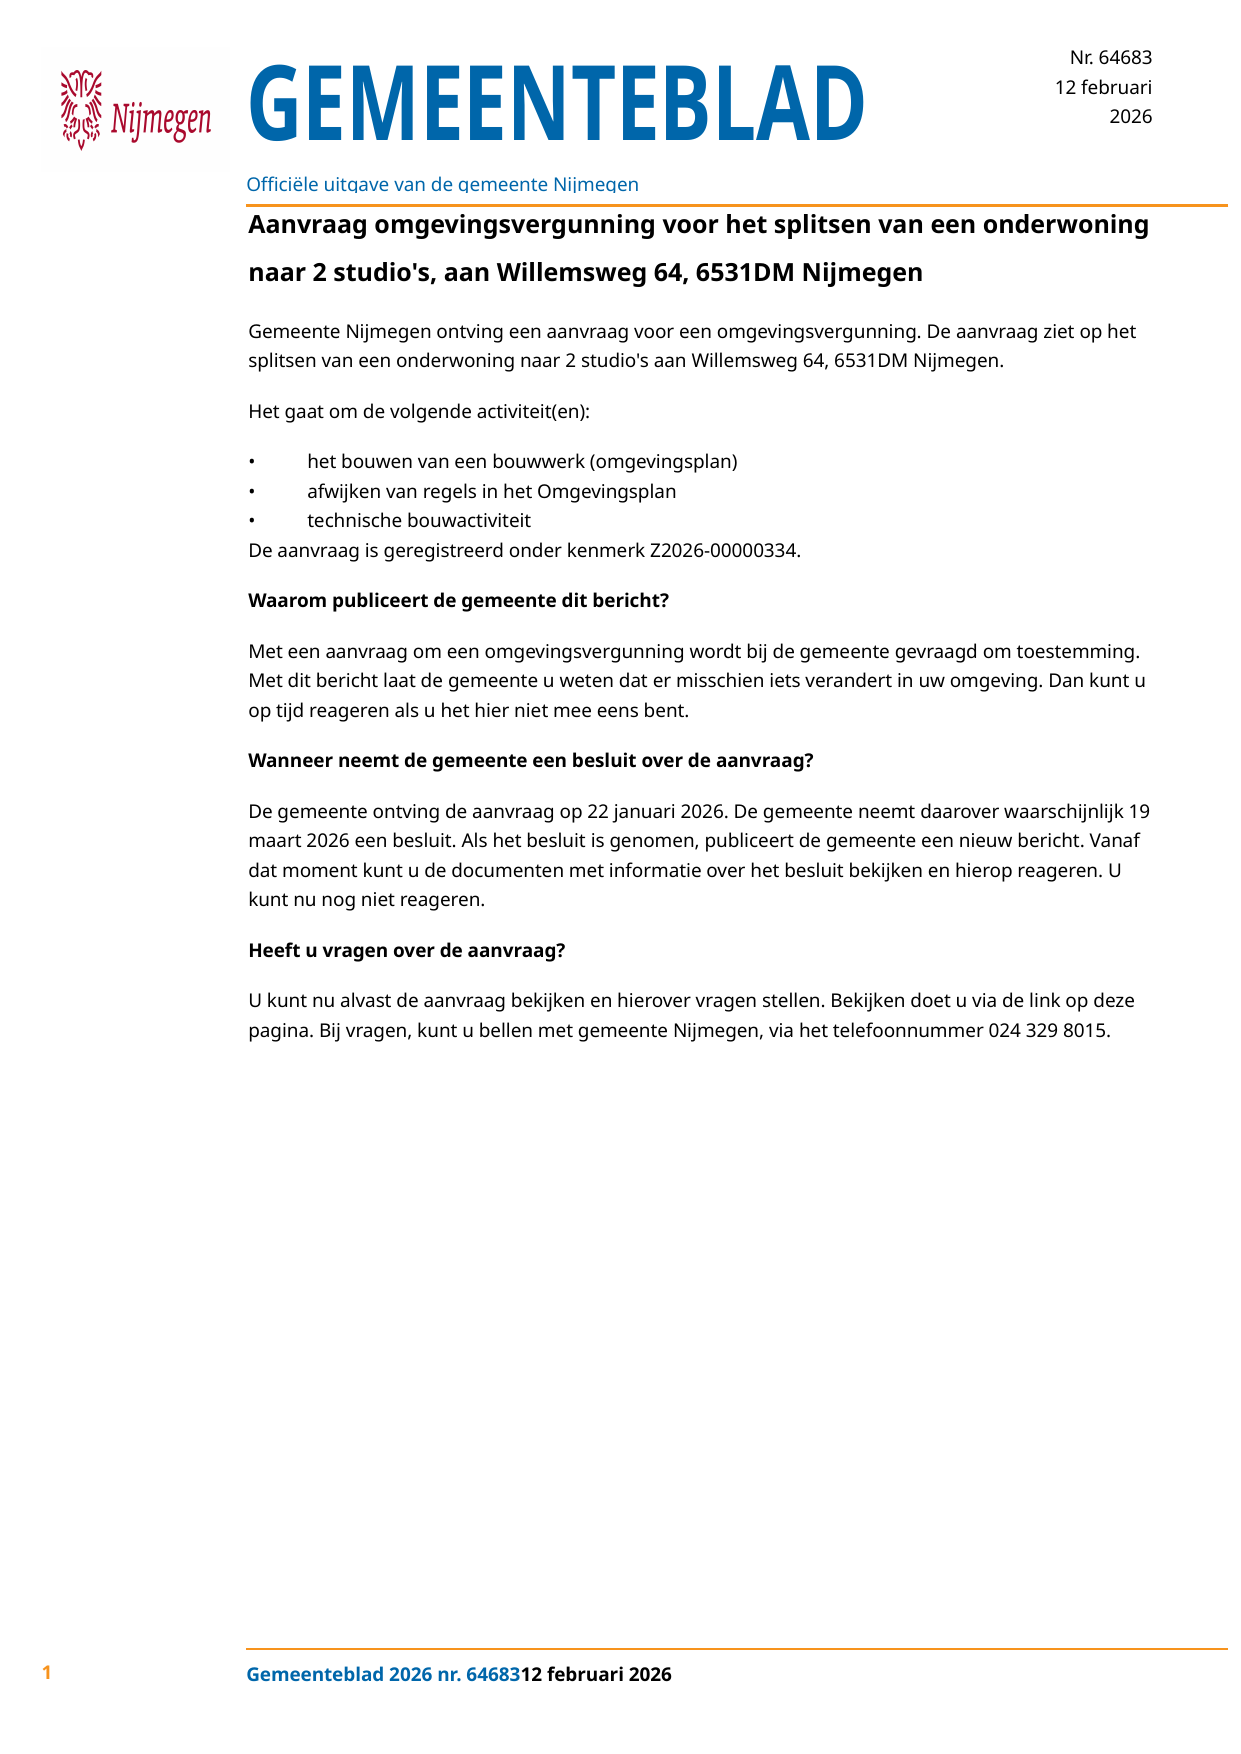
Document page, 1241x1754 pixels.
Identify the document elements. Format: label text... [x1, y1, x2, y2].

text Aanvraag omgevingsvergunning voor het splitsen van een onderwoning naar 2 studio's, aan Willemsweg 64, 6531DM Nijmegen [248, 207, 1152, 288]
list het bouwen van een bouwwerk (omgevingsplan) [248, 448, 1152, 474]
text Gemeente Nijmegen ontving een aanvraag voor een omgevingsvergunning. De aanvraag ziet op het splitsen van een onderwoning naar 2 studio's aan Willemsweg 64, 6531DM Nijmegen. [248, 318, 1152, 373]
text U kunt nu alvast de aanvraag bekijken en hierover vragen stellen. Bekijken doet u via de link op deze pagina. Bij vragen, kunt u bellen met gemeente Nijmegen, via het telefoonnummer 024 329 8015. [248, 987, 1152, 1043]
list technische bouwactiviteit [248, 507, 1152, 533]
text Het gaat om de volgende activiteit(en): [248, 398, 1152, 424]
text Met een aanvraag om een omgevingsvergunning wordt bij de gemeente gevraagd om toestemming. Met dit bericht laat de gemeente u weten dat er misschien iets verandert in uw omgeving. Dan kunt u op tijd reageren als u het hier niet mee eens bent. [248, 638, 1152, 723]
text De aanvraag is geregistreerd onder kenmerk Z2026-00000334. [248, 537, 1152, 563]
text Waarom publiceert de gemeente dit bericht? [248, 587, 1152, 613]
list afwijken van regels in het Omgevingsplan [248, 478, 1152, 504]
text De gemeente ontving de aanvraag op 22 januari 2026. De gemeente neemt daarover waarschijnlijk 19 maart 2026 een besluit. Als het besluit is genomen, publiceert de gemeente een nieuw bericht. Vanaf dat moment kunt u de documenten met informatie over het besluit bekijken en hierop reageren. U kunt nu nog niet reageren. [248, 798, 1152, 912]
text Heeft u vragen over de aanvraag? [248, 937, 1152, 963]
text Wanneer neemt de gemeente een besluit over de aanvraag? [248, 747, 1152, 773]
picture [41, 47, 231, 172]
